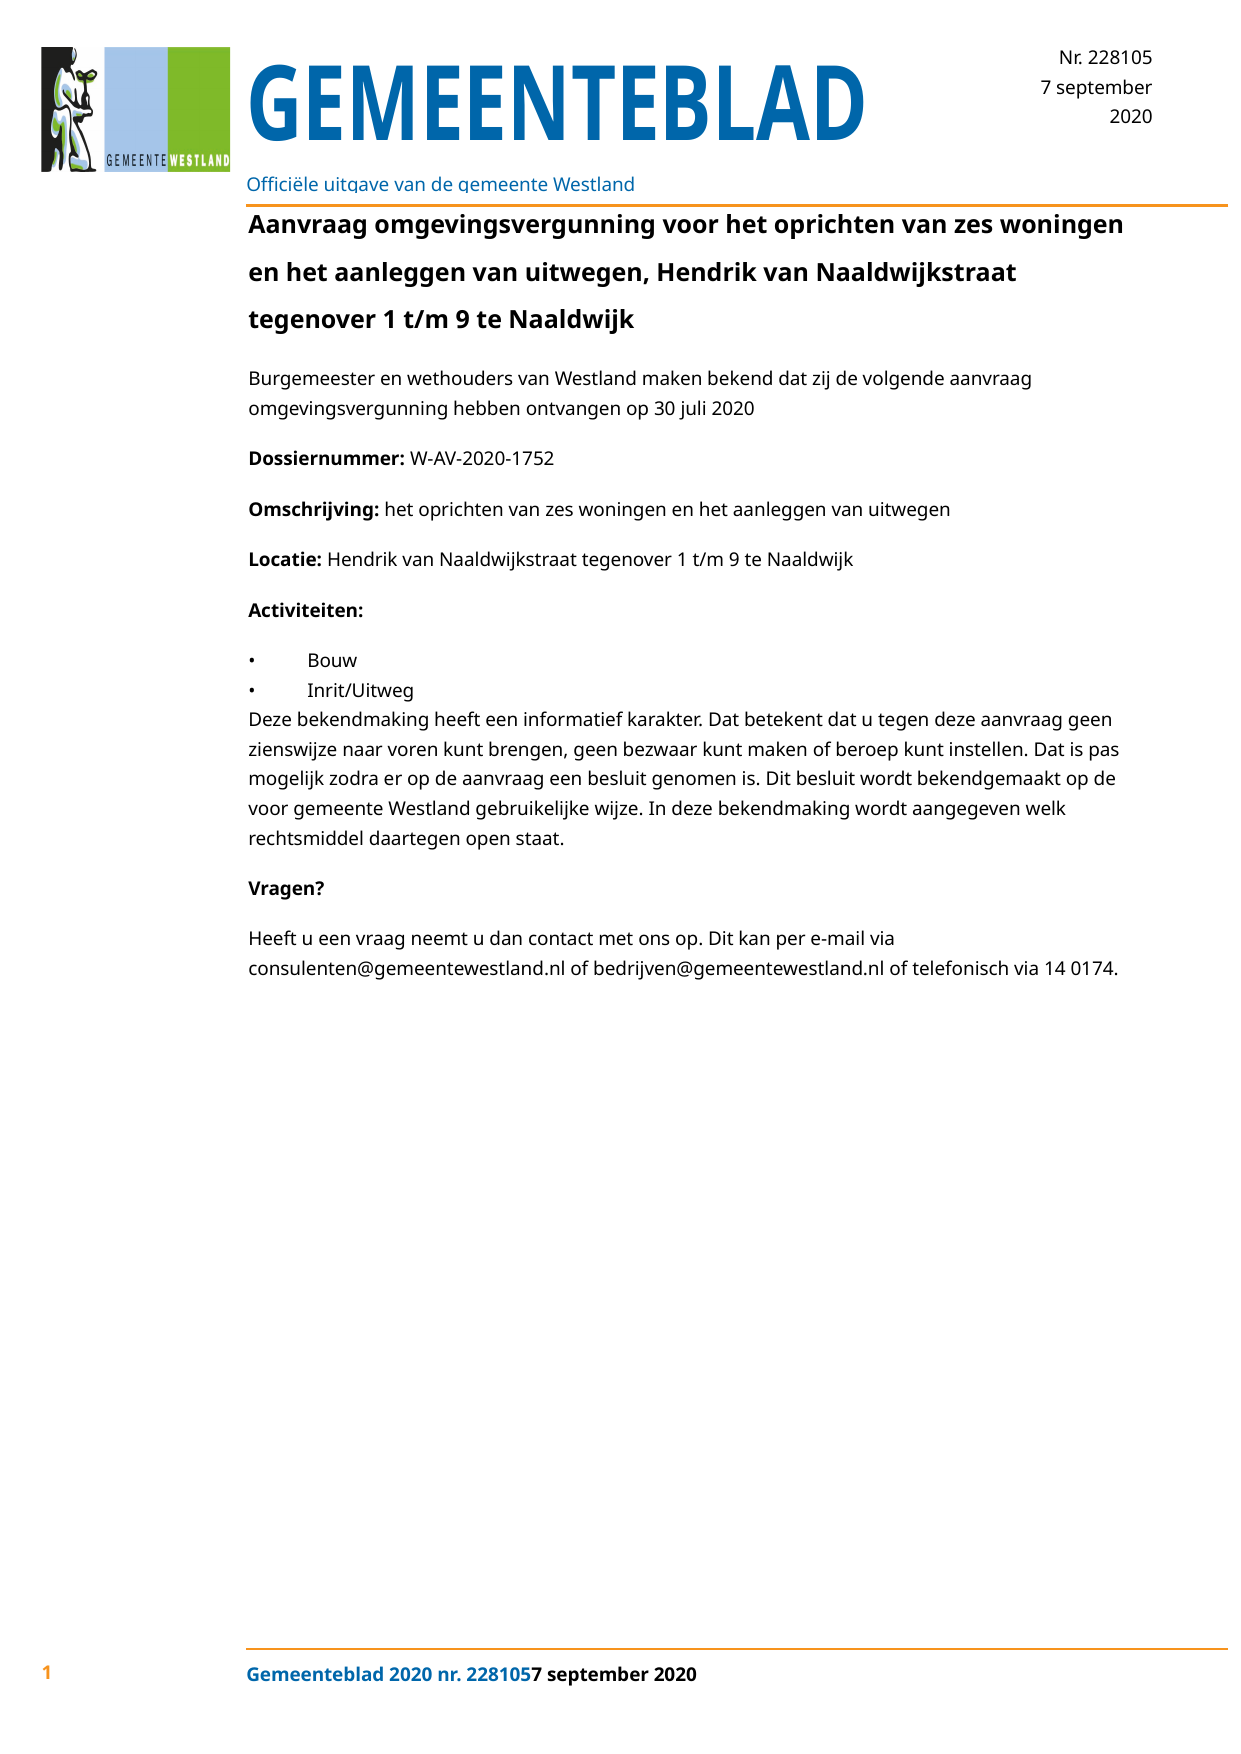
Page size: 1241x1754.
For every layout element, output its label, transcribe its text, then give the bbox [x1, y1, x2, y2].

text Burgemeester en wethouders van Westland maken bekend dat zij de volgende aanvraag omgevingsvergunning hebben ontvangen op 30 juli 2020 [248, 366, 1152, 421]
list Inrit/Uitweg [248, 677, 1152, 702]
text Heeft u een vraag neemt u dan contact met ons op. Dit kan per e-mail via consulenten@gemeentewestland.nl of bedrijven@gemeentewestland.nl of telefonisch via 14 0174. [248, 926, 1152, 981]
picture [41, 47, 231, 172]
text Locatie: Hendrik van Naaldwijkstraat tegenover 1 t/m 9 te Naaldwijk [248, 546, 1152, 572]
text Dossiernummer: W-AV-2020-1752 [248, 446, 1152, 471]
list Bouw [248, 647, 1152, 673]
text Omschrijving: het oprichten van zes woningen en het aanleggen van uitwegen [248, 496, 1152, 522]
text Aanvraag omgevingsvergunning voor het oprichten van zes woningen en het aanleggen van uitwegen, Hendrik van Naaldwijkstraat tegenover 1 t/m 9 te Naaldwijk [248, 207, 1152, 336]
text Vragen? [248, 875, 1152, 901]
text Deze bekendmaking heeft een informatief karakter. Dat betekent dat u tegen deze aanvraag geen zienswijze naar voren kunt brengen, geen bezwaar kunt maken of beroep kunt instellen. Dat is pas mogelijk zodra er op de aanvraag een besluit genomen is. Dit besluit wordt bekendgemaakt op de voor gemeente Westland gebruikelijke wijze. In deze bekendmaking wordt aangegeven welk rechtsmiddel daartegen open staat. [248, 706, 1152, 850]
text Activiteiten: [248, 597, 1152, 622]
